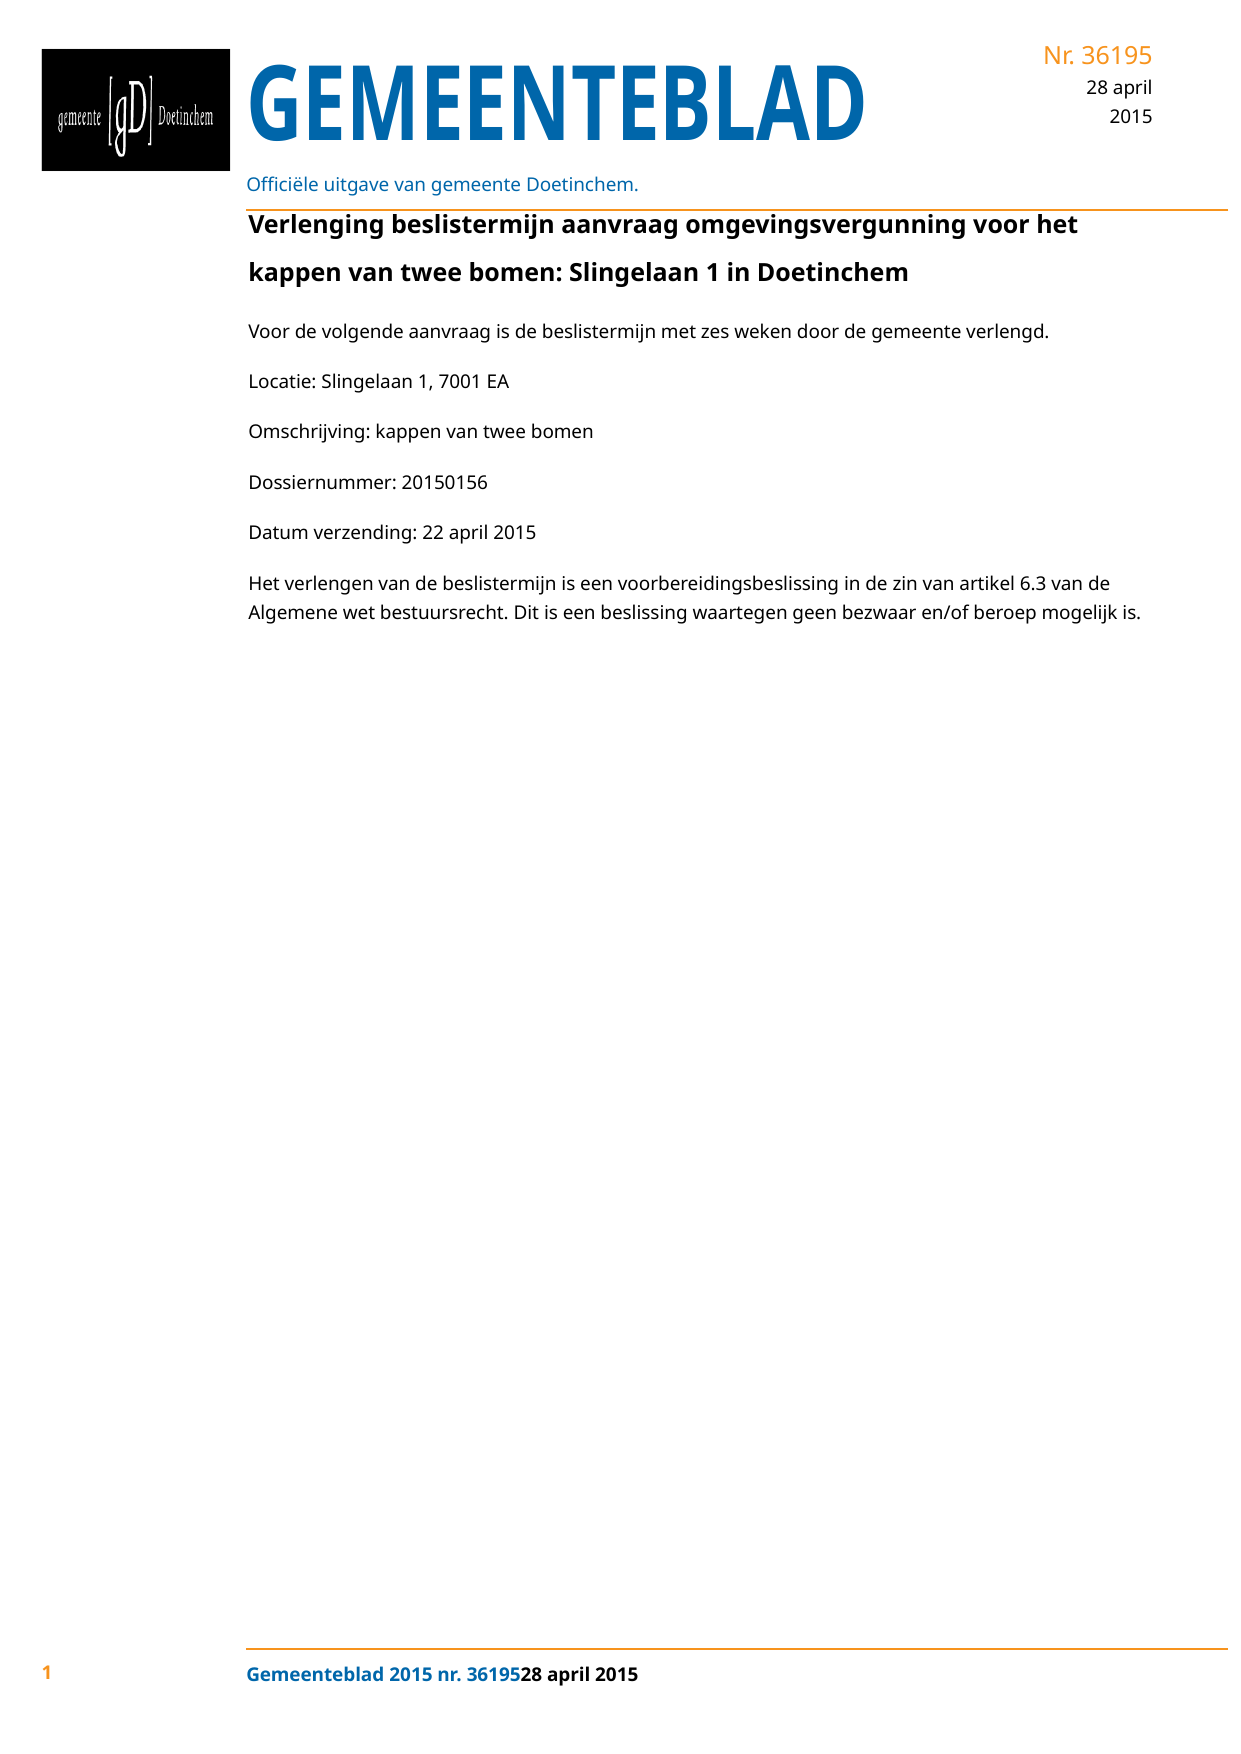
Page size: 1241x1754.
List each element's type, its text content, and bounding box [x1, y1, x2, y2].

text Het verlengen van de beslistermijn is een voorbereidingsbeslissing in de zin van artikel 6.3 van de Algemene wet bestuursrecht. Dit is een beslissing waartegen geen bezwaar en/of beroep mogelijk is. [248, 570, 1152, 625]
text Verlenging beslistermijn aanvraag omgevingsvergunning voor het kappen van twee bomen: Slingelaan 1 in Doetinchem [248, 211, 1152, 288]
picture [41, 47, 231, 172]
text Omschrijving: kappen van twee bomen [248, 419, 1152, 444]
text Dossiernummer: 20150156 [248, 469, 1152, 495]
text Voor de volgende aanvraag is de beslistermijn met zes weken door de gemeente verlengd. [248, 318, 1152, 344]
text Locatie: Slingelaan 1, 7001 EA [248, 368, 1152, 394]
text Datum verzending: 22 april 2015 [248, 519, 1152, 545]
